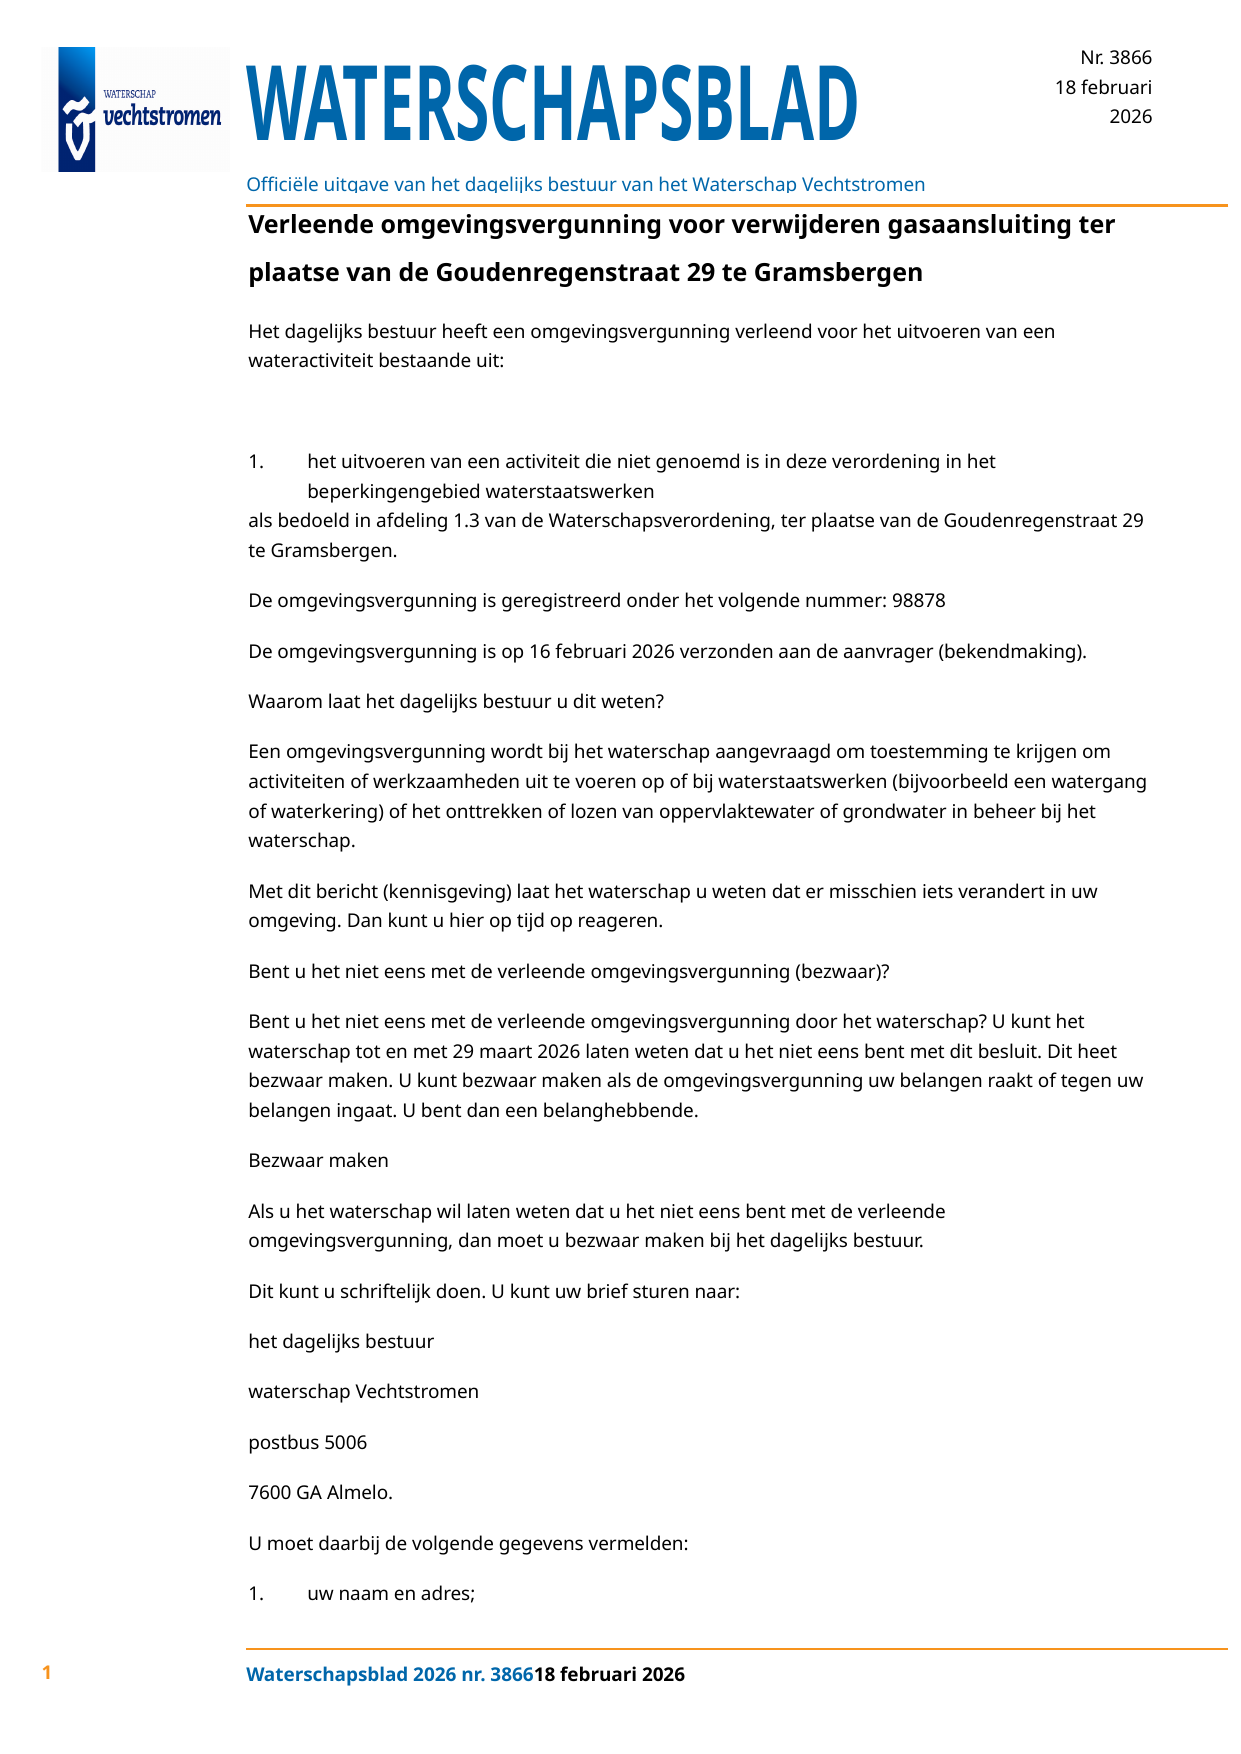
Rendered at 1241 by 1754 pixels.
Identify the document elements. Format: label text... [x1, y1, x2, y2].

text postbus 5006 [248, 1429, 1152, 1455]
text waterschap Vechtstromen [248, 1379, 1152, 1404]
text Bent u het niet eens met de verleende omgevingsvergunning door het waterschap? U kunt het waterschap tot en met 29 maart 2026 laten weten dat u het niet eens bent met dit besluit. Dit heet bezwaar maken. U kunt bezwaar maken als de omgevingsvergunning uw belangen raakt of tegen uw belangen ingaat. U bent dan een belanghebbende. [248, 1008, 1152, 1123]
list uw naam en adres; [248, 1580, 1152, 1606]
text De omgevingsvergunning is geregistreerd onder het volgende nummer: 98878 [248, 587, 1152, 613]
text Waarom laat het dagelijks bestuur u dit weten? [248, 688, 1152, 714]
list het uitvoeren van een activiteit die niet genoemd is in deze verordening in het beperkingengebied waterstaatswerken [248, 448, 1152, 504]
text Het dagelijks bestuur heeft een omgevingsvergunning verleend voor het uitvoeren van een wateractiviteit bestaande uit: [248, 318, 1152, 373]
text Bent u het niet eens met de verleende omgevingsvergunning (bezwaar)? [248, 958, 1152, 984]
text als bedoeld in afdeling 1.3 van de Waterschapsverordening, ter plaatse van de Goudenregenstraat 29 te Gramsbergen. [248, 507, 1152, 563]
text het dagelijks bestuur [248, 1328, 1152, 1354]
picture [41, 47, 231, 172]
text Verleende omgevingsvergunning voor verwijderen gasaansluiting ter plaatse van de Goudenregenstraat 29 te Gramsbergen [248, 207, 1152, 288]
text Met dit bericht (kennisgeving) laat het waterschap u weten dat er misschien iets verandert in uw omgeving. Dan kunt u hier op tijd op reageren. [248, 878, 1152, 933]
text Bezwaar maken [248, 1147, 1152, 1173]
text Een omgevingsvergunning wordt bij het waterschap aangevraagd om toestemming te krijgen om activiteiten of werkzaamheden uit te voeren op of bij waterstaatswerken (bijvoorbeeld een watergang of waterkering) of het onttrekken of lozen van oppervlaktewater of grondwater in beheer bij het waterschap. [248, 739, 1152, 853]
text 7600 GA Almelo. [248, 1479, 1152, 1505]
text Als u het waterschap wil laten weten dat u het niet eens bent met de verleende omgevingsvergunning, dan moet u bezwaar maken bij het dagelijks bestuur. [248, 1198, 1152, 1253]
text U moet daarbij de volgende gegevens vermelden: [248, 1530, 1152, 1556]
text Dit kunt u schriftelijk doen. U kunt uw brief sturen naar: [248, 1278, 1152, 1304]
text De omgevingsvergunning is op 16 februari 2026 verzonden aan de aanvrager (bekendmaking). [248, 638, 1152, 664]
